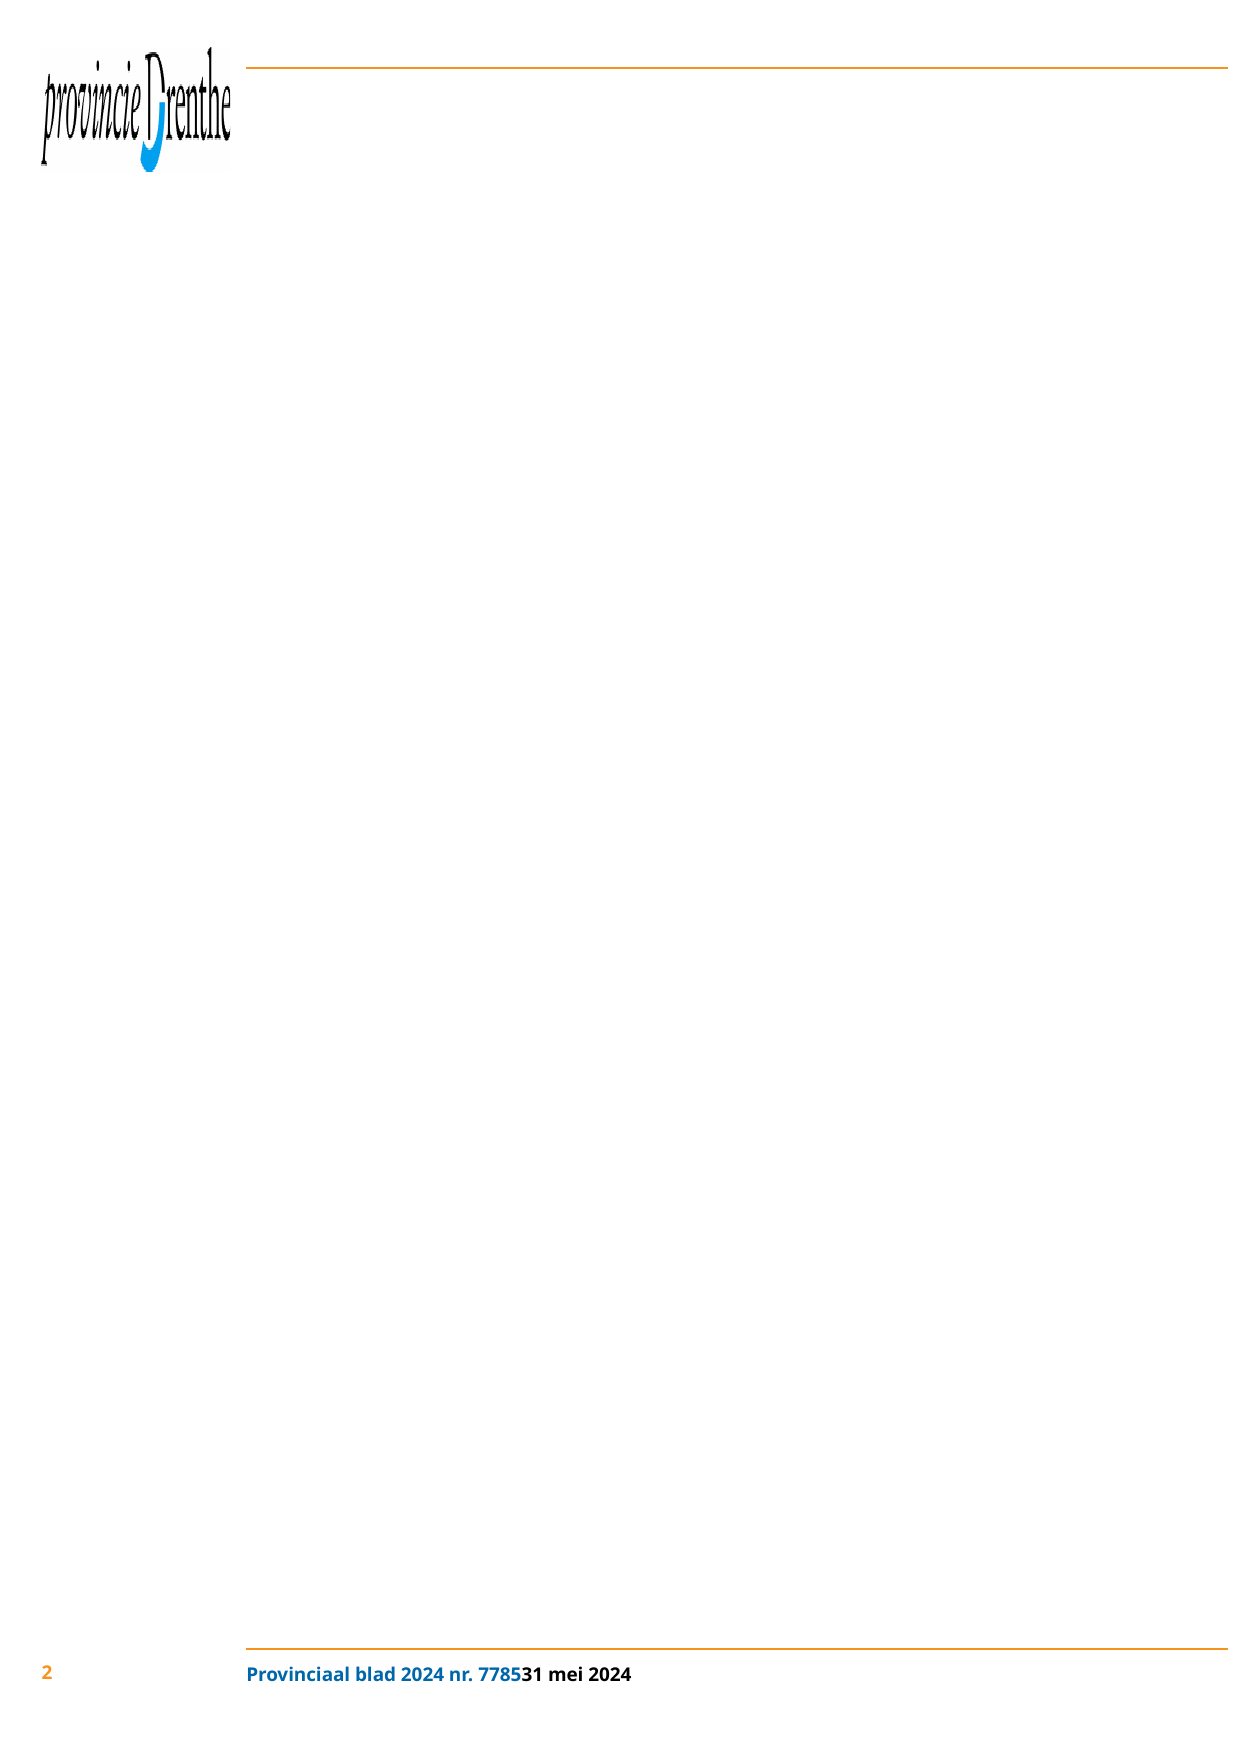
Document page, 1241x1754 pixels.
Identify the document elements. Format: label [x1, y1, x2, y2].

picture [41, 47, 231, 172]
